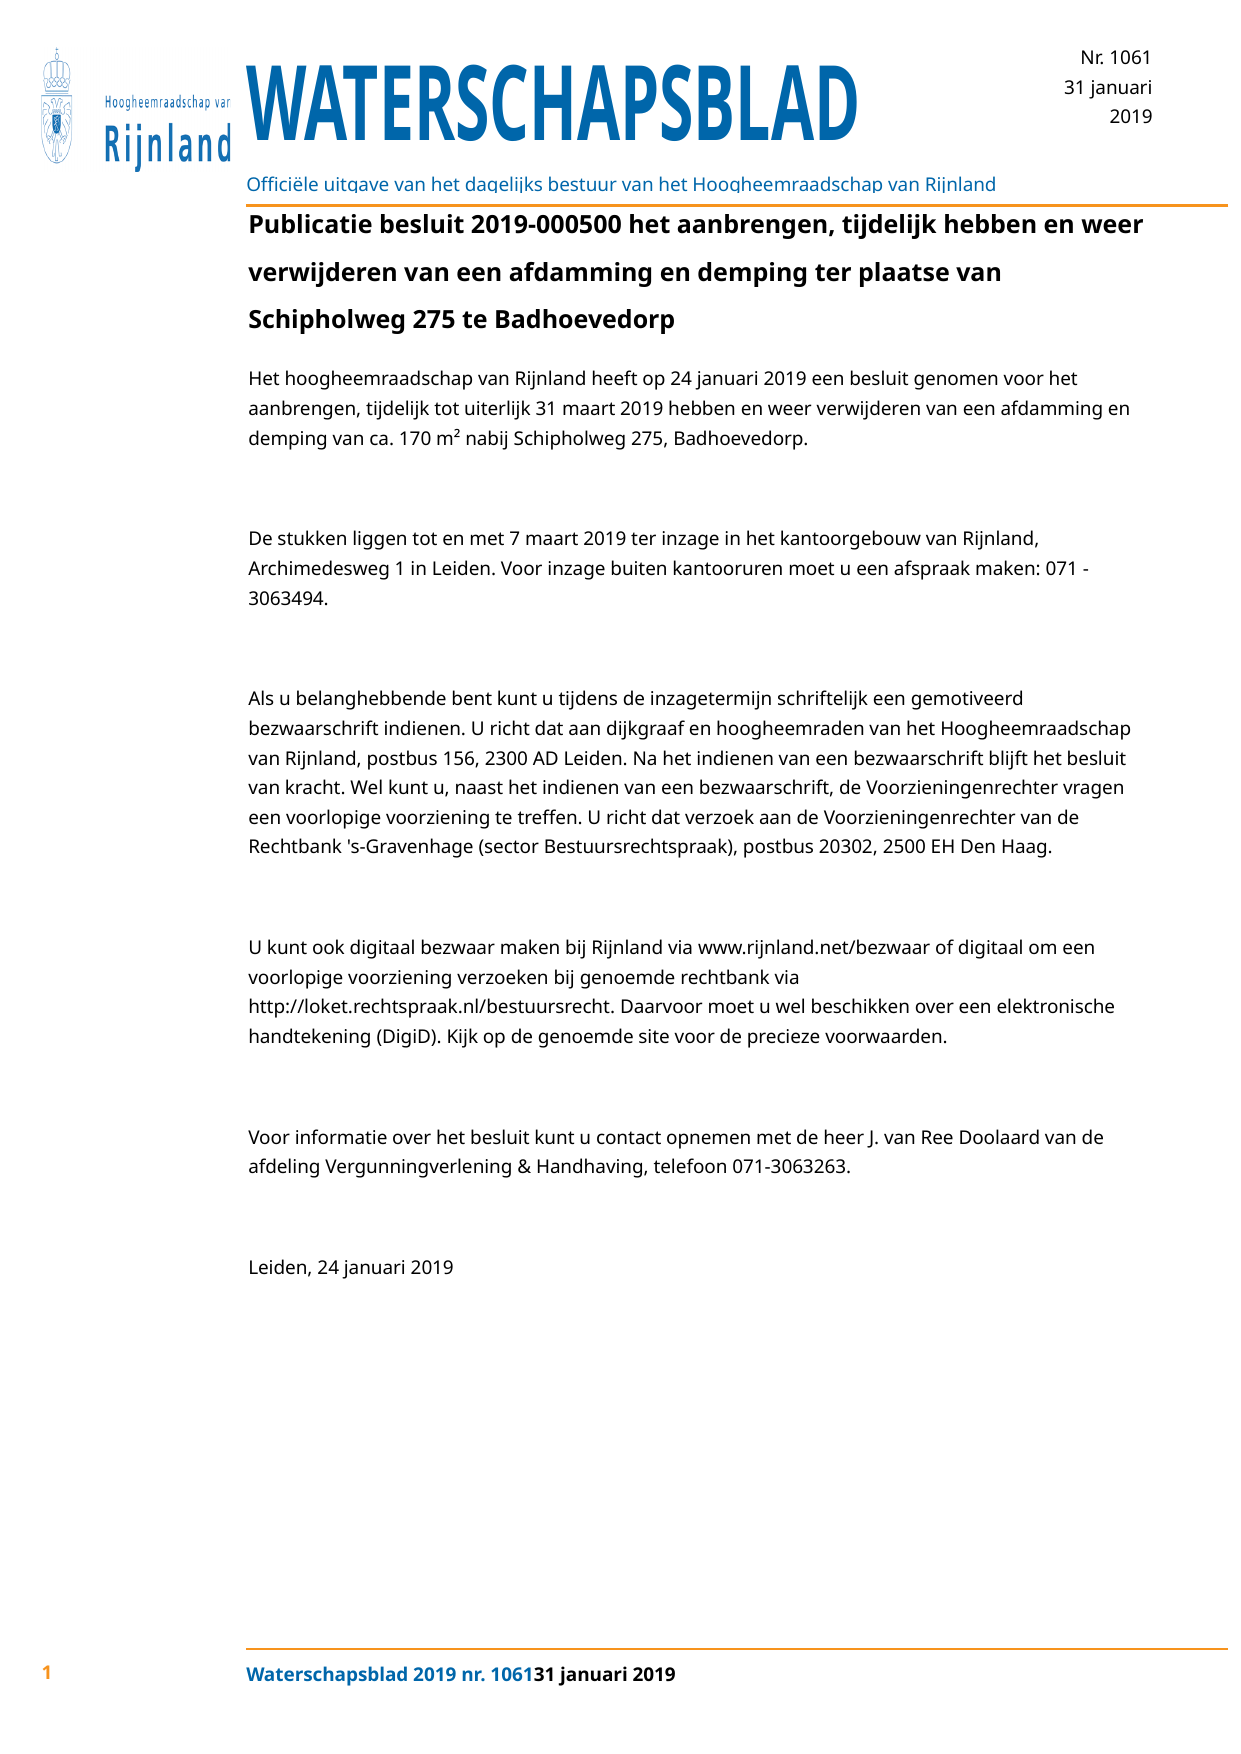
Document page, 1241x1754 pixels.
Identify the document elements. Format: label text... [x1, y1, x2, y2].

text Voor informatie over het besluit kunt u contact opnemen met de heer J. van Ree Doolaard van de afdeling Vergunningverlening & Handhaving, telefoon 071-3063263. [248, 1124, 1152, 1179]
text Als u belanghebbende bent kunt u tijdens de inzagetermijn schriftelijk een gemotiveerd bezwaarschrift indienen. U richt dat aan dijkgraaf en hoogheemraden van het Hoogheemraadschap van Rijnland, postbus 156, 2300 AD Leiden. Na het indienen van een bezwaarschrift blijft het besluit van kracht. Wel kunt u, naast het indienen van een bezwaarschrift, de Voorzieningenrechter vragen een voorlopige voorziening te treffen. U richt dat verzoek aan de Voorzieningenrechter van de Rechtbank 's-Gravenhage (sector Bestuursrechtspraak), postbus 20302, 2500 EH Den Haag. [248, 686, 1152, 859]
text Leiden, 24 januari 2019 [248, 1254, 1152, 1280]
text U kunt ook digitaal bezwaar maken bij Rijnland via www.rijnland.net/bezwaar of digitaal om een voorlopige voorziening verzoeken bij genoemde rechtbank via http://loket.rechtspraak.nl/bestuursrecht. Daarvoor moet u wel beschikken over een elektronische handtekening (DigiD). Kijk op de genoemde site voor de precieze voorwaarden. [248, 934, 1152, 1049]
text Het hoogheemraadschap van Rijnland heeft op 24 januari 2019 een besluit genomen voor het aanbrengen, tijdelijk tot uiterlijk 31 maart 2019 hebben en weer verwijderen van een afdamming en demping van ca. 170 m² nabij Schipholweg 275, Badhoevedorp. [248, 366, 1152, 450]
text Publicatie besluit 2019-000500 het aanbrengen, tijdelijk hebben en weer verwijderen van een afdamming en demping ter plaatse van Schipholweg 275 te Badhoevedorp [248, 207, 1152, 336]
picture [41, 47, 231, 172]
text De stukken liggen tot en met 7 maart 2019 ter inzage in het kantoorgebouw van Rijnland, Archimedesweg 1 in Leiden. Voor inzage buiten kantooruren moet u een afspraak maken: 071 - 3063494. [248, 526, 1152, 610]
